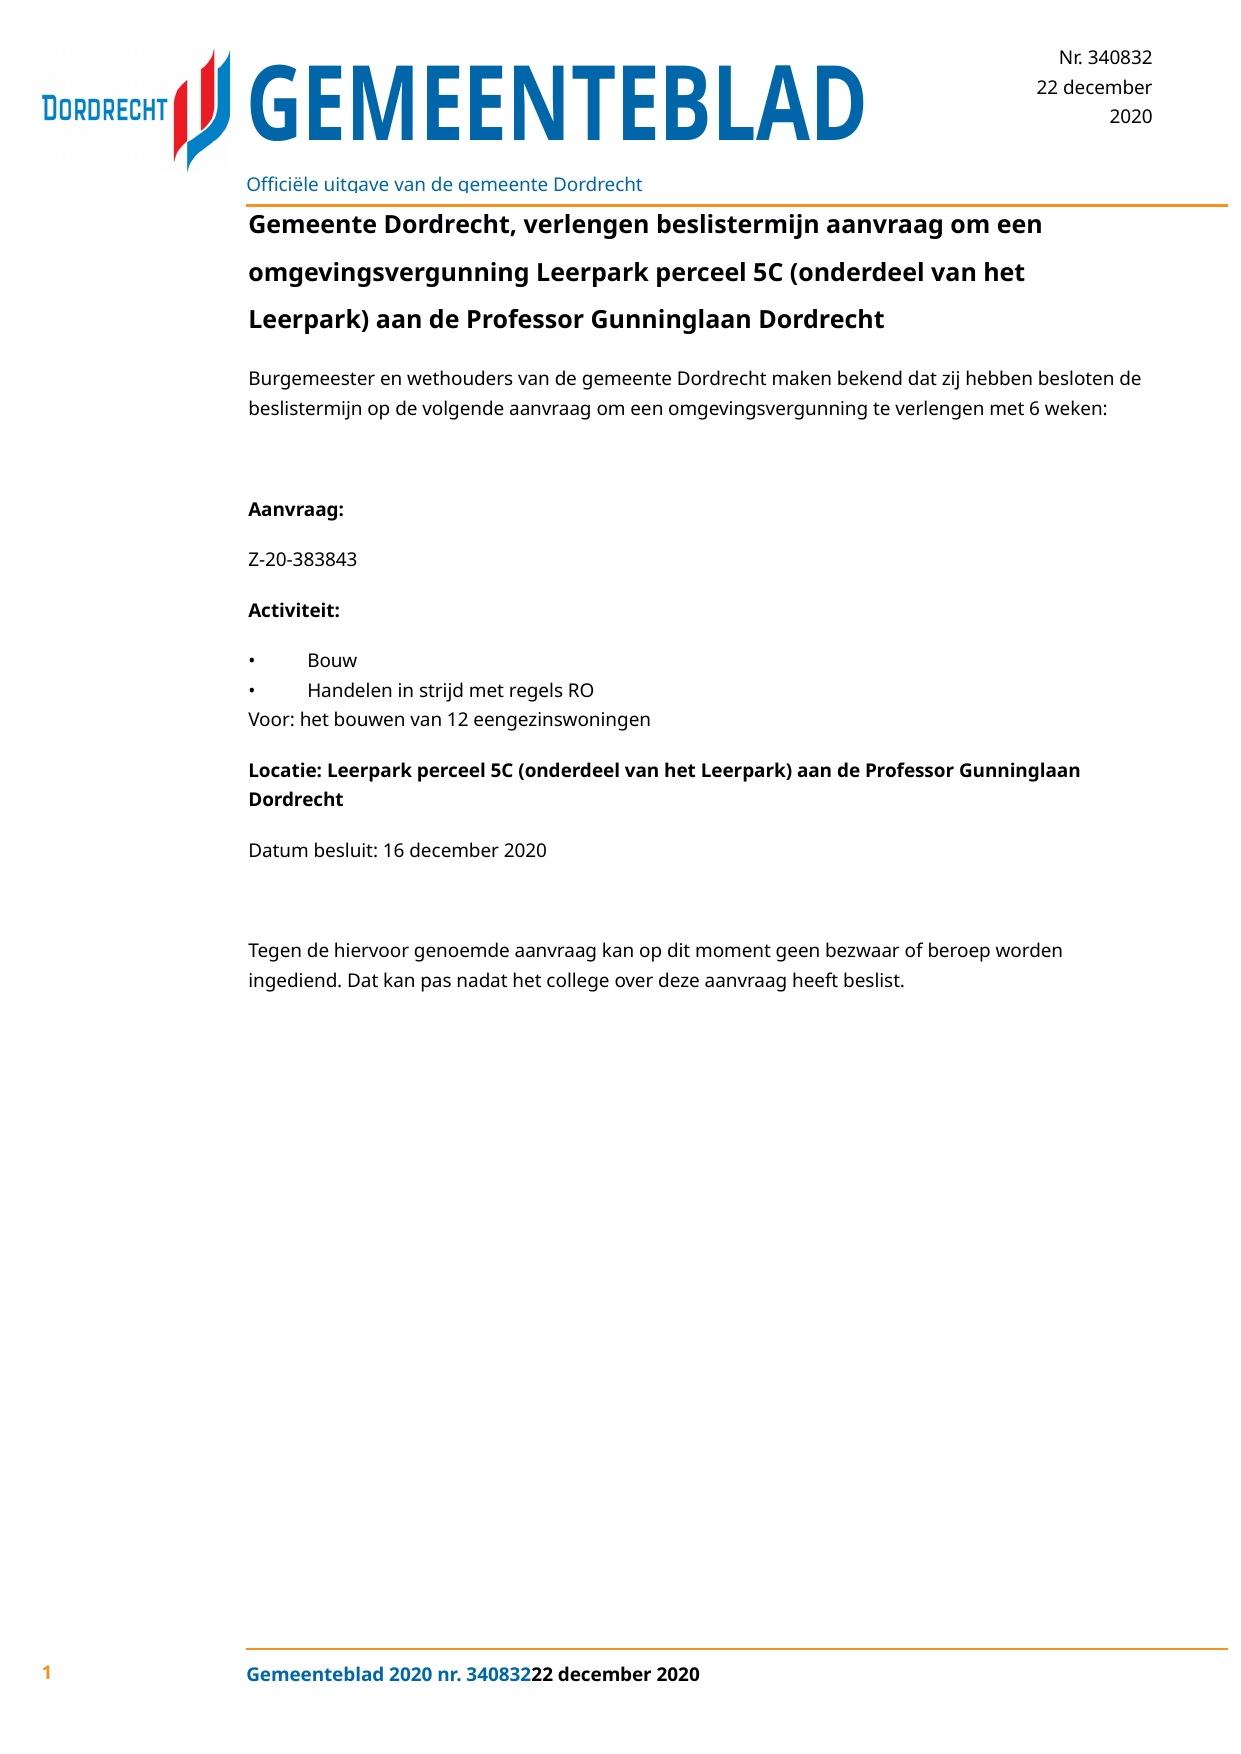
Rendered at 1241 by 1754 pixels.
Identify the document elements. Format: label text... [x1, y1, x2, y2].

list Bouw [248, 647, 1152, 673]
text Tegen de hiervoor genoemde aanvraag kan op dit moment geen bezwaar of beroep worden ingediend. Dat kan pas nadat het college over deze aanvraag heeft beslist. [248, 938, 1152, 993]
text Activiteit: [248, 597, 1152, 622]
list Handelen in strijd met regels RO [248, 677, 1152, 702]
text Voor: het bouwen van 12 eengezinswoningen [248, 706, 1152, 732]
text Aanvraag: [248, 496, 1152, 522]
text Locatie: Leerpark perceel 5C (onderdeel van het Leerpark) aan de Professor Gunninglaan Dordrecht [248, 757, 1152, 812]
text Burgemeester en wethouders van de gemeente Dordrecht maken bekend dat zij hebben besloten de beslistermijn op de volgende aanvraag om een omgevingsvergunning te verlengen met 6 weken: [248, 366, 1152, 421]
text Z-20-383843 [248, 546, 1152, 572]
picture [41, 47, 231, 172]
text Gemeente Dordrecht, verlengen beslistermijn aanvraag om een omgevingsvergunning Leerpark perceel 5C (onderdeel van het Leerpark) aan de Professor Gunninglaan Dordrecht [248, 207, 1152, 336]
text Datum besluit: 16 december 2020 [248, 837, 1152, 862]
